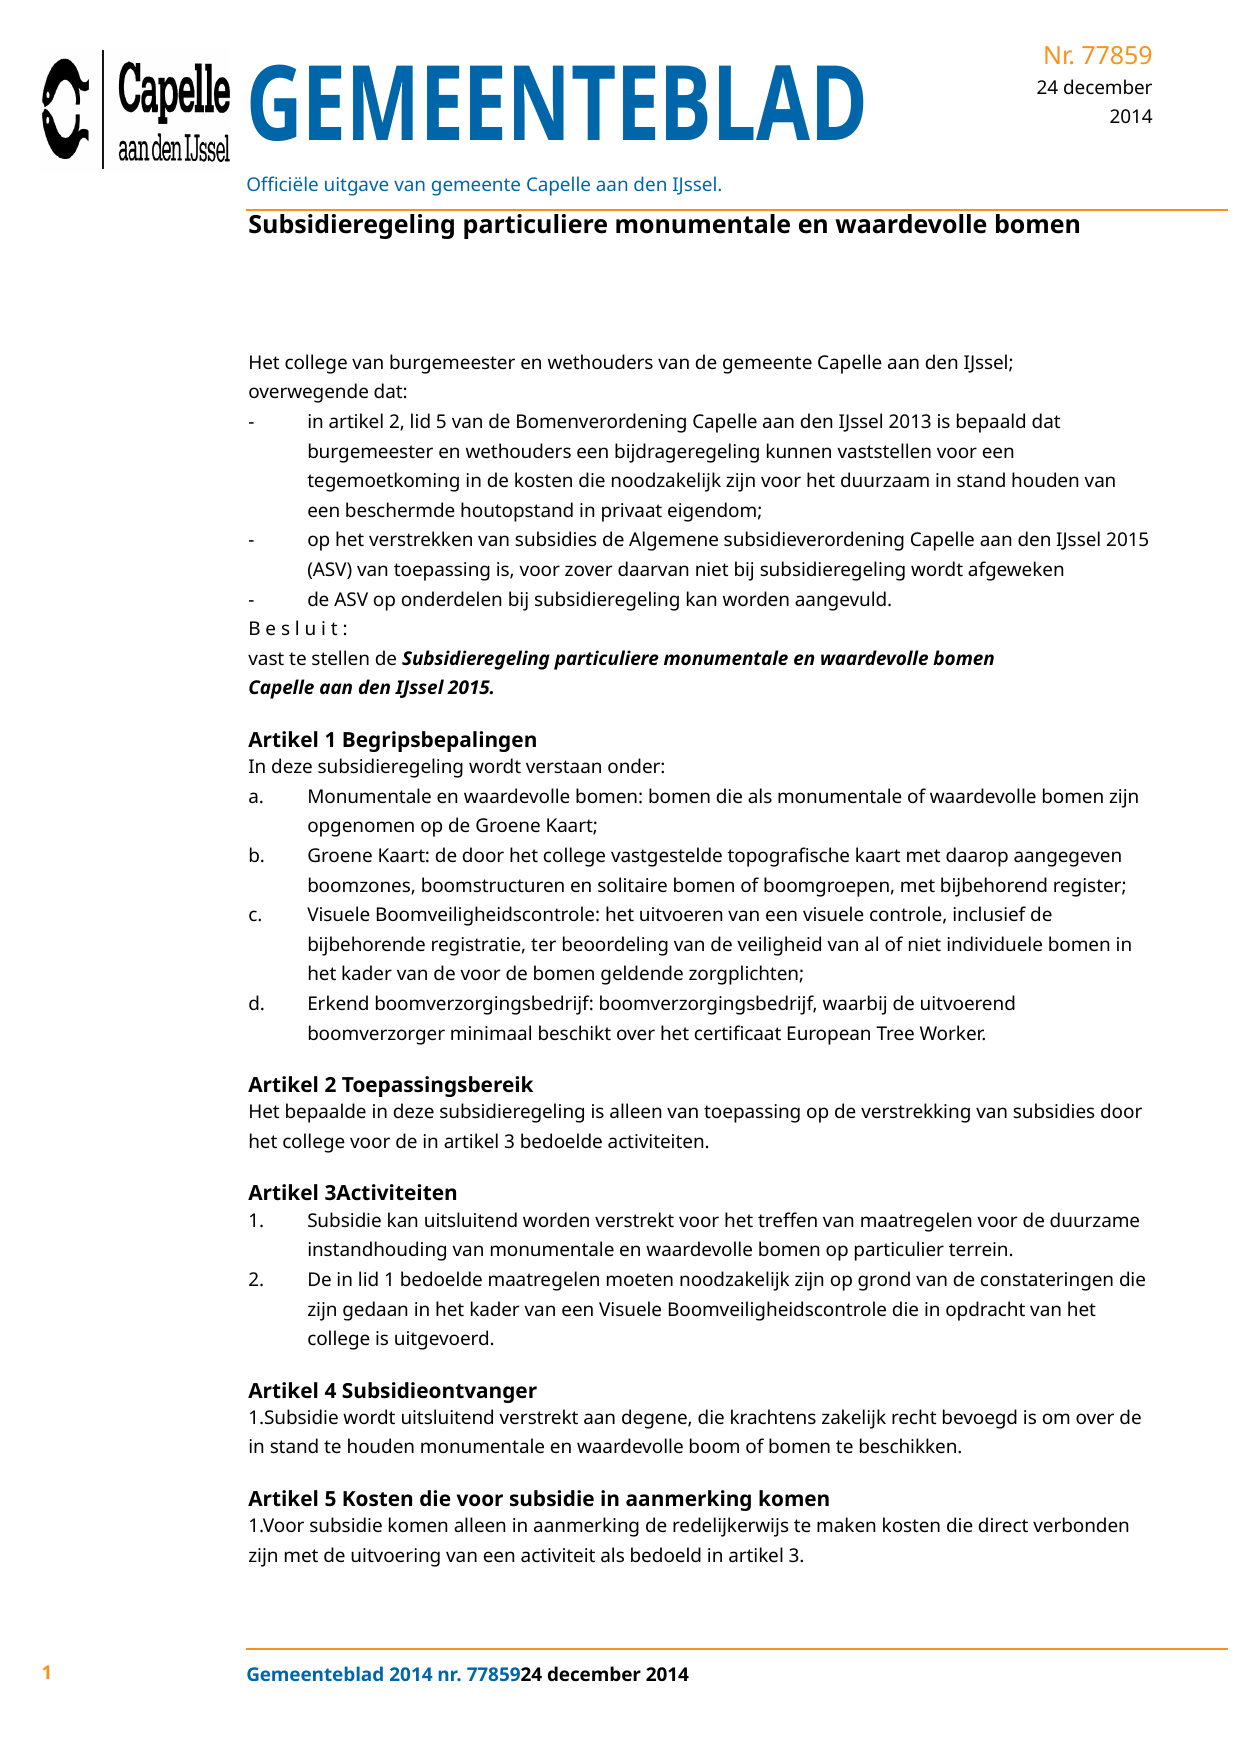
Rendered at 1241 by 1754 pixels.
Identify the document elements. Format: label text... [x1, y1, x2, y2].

list in artikel 2, lid 5 van de Bomenverordening Capelle aan den IJssel 2013 is bepaald dat burgemeester en wethouders een bijdrageregeling kunnen vaststellen voor een tegemoetkoming in de kosten die noodzakelijk zijn voor het duurzaam in stand houden van een beschermde houtopstand in privaat eigendom; [248, 408, 1152, 523]
text Het college van burgemeester en wethouders van de gemeente Capelle aan den IJssel; [248, 349, 1152, 375]
text Artikel 4 Subsidieontvanger [248, 1376, 1152, 1404]
text vast te stellen de Subsidieregeling particuliere monumentale en waardevolle bomen [248, 645, 1152, 671]
list Monumentale en waardevolle bomen: bomen die als monumentale of waardevolle bomen zijn opgenomen op de Groene Kaart; [248, 783, 1152, 838]
text 1.Subsidie wordt uitsluitend verstrekt aan degene, die krachtens zakelijk recht bevoegd is om over de in stand te houden monumentale en waardevolle boom of bomen te beschikken. [248, 1404, 1152, 1459]
text Artikel 2 Toepassingsbereik [248, 1070, 1152, 1098]
text Capelle aan den IJssel 2015. [248, 674, 1152, 700]
text overwegende dat: [248, 379, 1152, 404]
list Groene Kaart: de door het college vastgestelde topografische kaart met daarop aangegeven boomzones, boomstructuren en solitaire bomen of boomgroepen, met bijbehorend register; [248, 842, 1152, 897]
list De in lid 1 bedoelde maatregelen moeten noodzakelijk zijn op grond van de constateringen die zijn gedaan in het kader van een Visuele Boomveiligheidscontrole die in opdracht van het college is uitgevoerd. [248, 1266, 1152, 1351]
text Artikel 3Activiteiten [248, 1178, 1152, 1207]
text Artikel 1 Begripsbepalingen [248, 725, 1152, 753]
list op het verstrekken van subsidies de Algemene subsidieverordening Capelle aan den IJssel 2015 (ASV) van toepassing is, voor zover daarvan niet bij subsidieregeling wordt afgeweken [248, 527, 1152, 582]
text 1.Voor subsidie komen alleen in aanmerking de redelijkerwijs te maken kosten die direct verbonden zijn met de uitvoering van een activiteit als bedoeld in artikel 3. [248, 1513, 1152, 1568]
list Erkend boomverzorgingsbedrijf: boomverzorgingsbedrijf, waarbij de uitvoerend boomverzorger minimaal beschikt over het certificaat European Tree Worker. [248, 990, 1152, 1045]
text Subsidieregeling particuliere monumentale en waardevolle bomen [248, 211, 1152, 241]
list de ASV op onderdelen bij subsidieregeling kan worden aangevuld. [248, 586, 1152, 612]
list Subsidie kan uitsluitend worden verstrekt voor het treffen van maatregelen voor de duurzame instandhouding van monumentale en waardevolle bomen op particulier terrein. [248, 1207, 1152, 1262]
text B e s l u i t : [248, 615, 1152, 641]
list Visuele Boomveiligheidscontrole: het uitvoeren van een visuele controle, inclusief de bijbehorende registratie, ter beoordeling van de veiligheid van al of niet individuele bomen in het kader van de voor de bomen geldende zorgplichten; [248, 901, 1152, 986]
text Artikel 5 Kosten die voor subsidie in aanmerking komen [248, 1484, 1152, 1513]
picture [41, 47, 231, 172]
text In deze subsidieregeling wordt verstaan onder: [248, 753, 1152, 779]
text Het bepaalde in deze subsidieregeling is alleen van toepassing op de verstrekking van subsidies door het college voor de in artikel 3 bedoelde activiteiten. [248, 1098, 1152, 1154]
